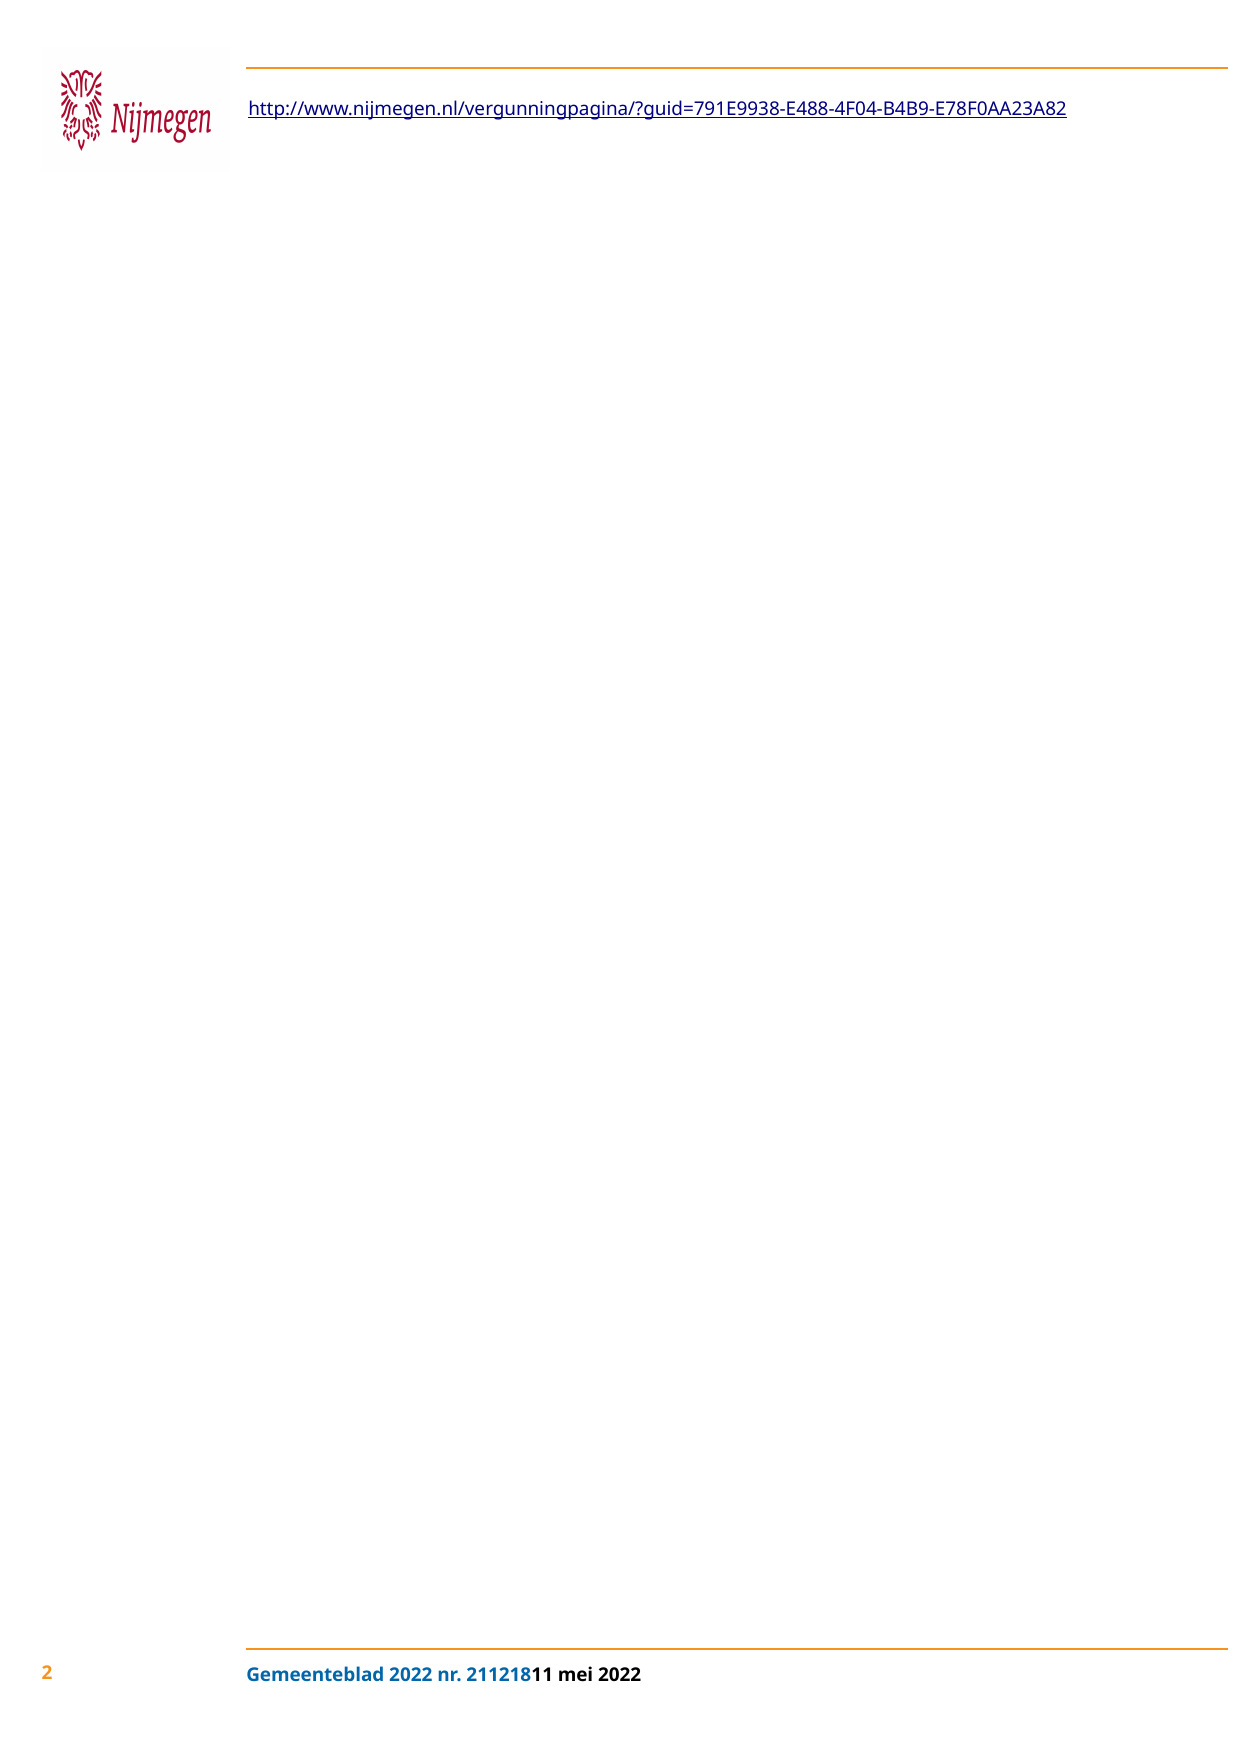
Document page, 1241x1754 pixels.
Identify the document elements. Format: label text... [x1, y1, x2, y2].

picture [41, 47, 231, 172]
text http://www.nijmegen.nl/vergunningpagina/?guid=791E9938-E488-4F04-B4B9-E78F0AA23A82 [248, 95, 1152, 121]
